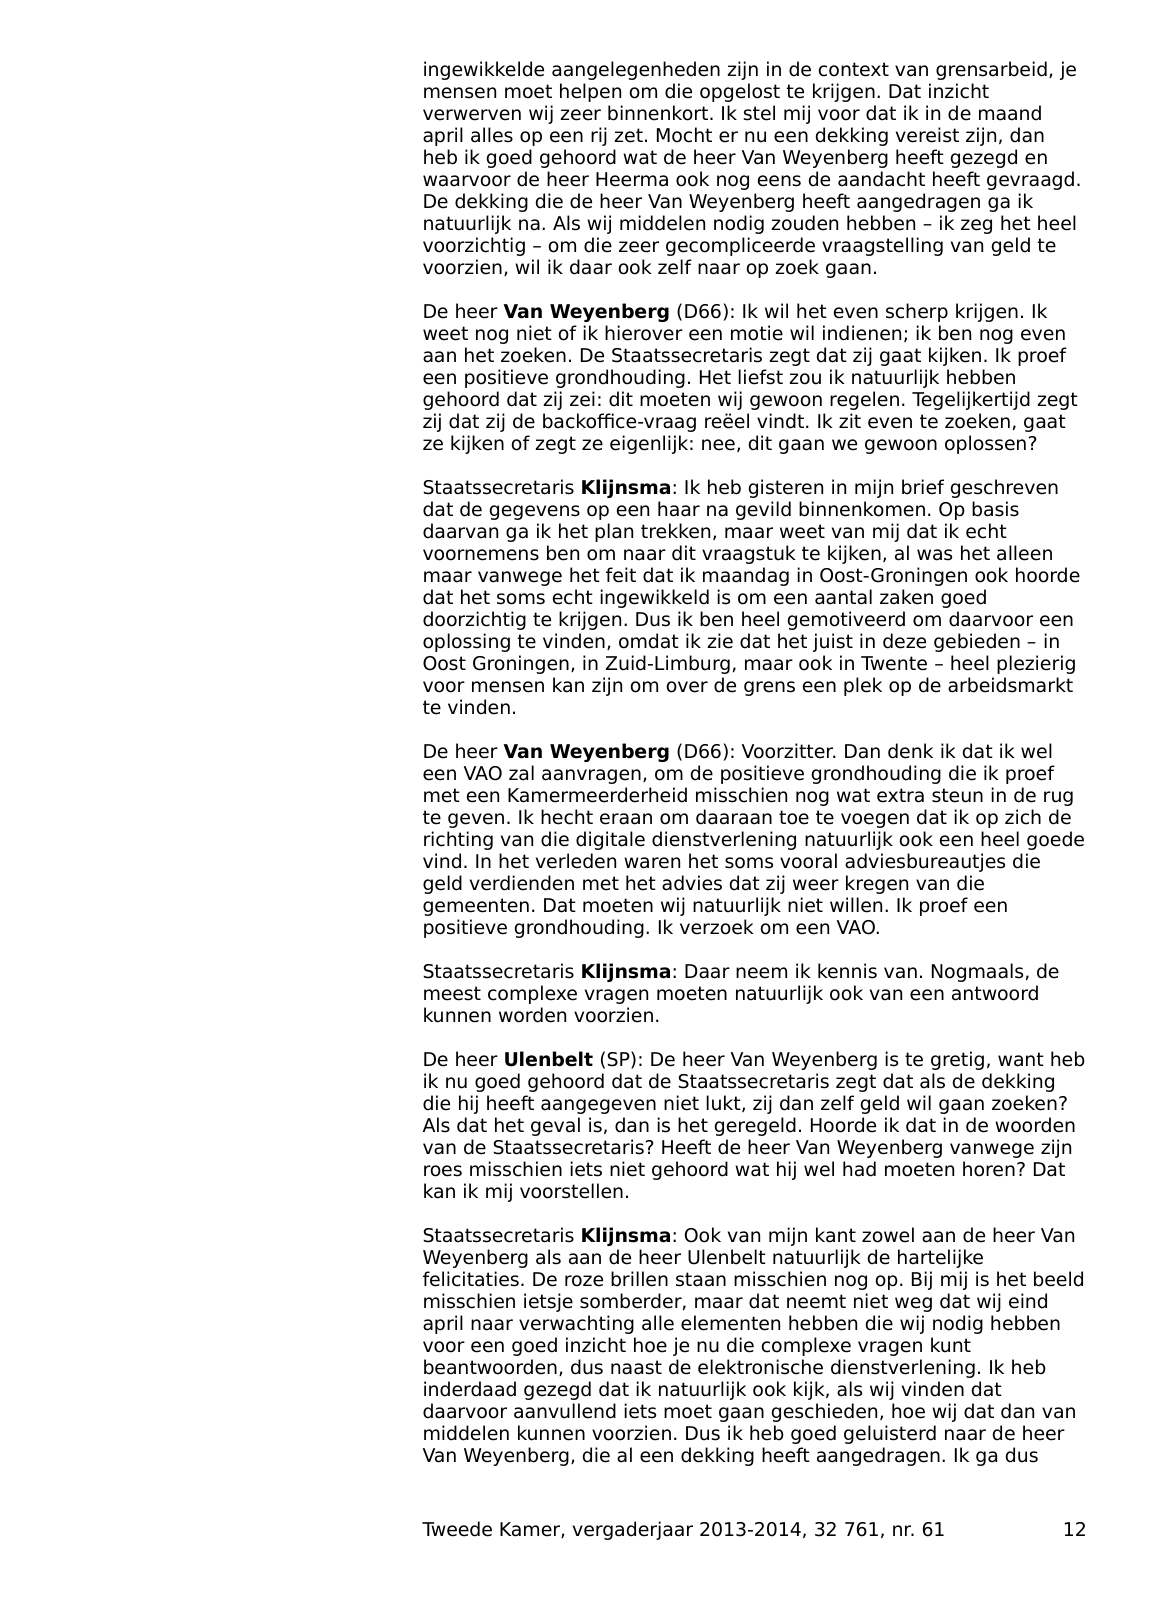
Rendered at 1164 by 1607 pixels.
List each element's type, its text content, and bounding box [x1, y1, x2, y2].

text De heer Ulenbelt (SP): De heer Van Weyenberg is te gretig, want heb ik nu goed gehoord dat de Staatssecretaris zegt dat als de dekking die hij heeft aangegeven niet lukt, zij dan zelf geld wil gaan zoeken? Als dat het geval is, dan is het geregeld. Hoorde ik dat in de woorden van de Staatssecretaris? Heeft de heer Van Weyenberg vanwege zijn roes misschien iets niet gehoord wat hij wel had moeten horen? Dat kan ik mij voorstellen. [422, 1049, 1087, 1203]
text Staatssecretaris Klijnsma: Ik heb gisteren in mijn brief geschreven dat de gegevens op een haar na gevild binnenkomen. Op basis daarvan ga ik het plan trekken, maar weet van mij dat ik echt voornemens ben om naar dit vraagstuk te kijken, al was het alleen maar vanwege het feit dat ik maandag in Oost-Groningen ook hoorde dat het soms echt ingewikkeld is om een aantal zaken goed doorzichtig te krijgen. Dus ik ben heel gemotiveerd om daarvoor een oplossing te vinden, omdat ik zie dat het juist in deze gebieden – in Oost Groningen, in Zuid-Limburg, maar ook in Twente – heel plezierig voor mensen kan zijn om over de grens een plek op de arbeidsmarkt te vinden. [422, 477, 1087, 719]
text Staatssecretaris Klijnsma: Ook van mijn kant zowel aan de heer Van Weyenberg als aan de heer Ulenbelt natuurlijk de hartelijke felicitaties. De roze brillen staan misschien nog op. Bij mij is het beeld misschien ietsje somberder, maar dat neemt niet weg dat wij eind april naar verwachting alle elementen hebben die wij nodig hebben voor een goed inzicht hoe je nu die complexe vragen kunt beantwoorden, dus naast de elektronische dienstverlening. Ik heb inderdaad gezegd dat ik natuurlijk ook kijk, als wij vinden dat daarvoor aanvullend iets moet gaan geschieden, hoe wij dat dan van middelen kunnen voorzien. Dus ik heb goed geluisterd naar de heer Van Weyenberg, die al een dekking heeft aangedragen. Ik ga dus [422, 1225, 1087, 1467]
text De heer Van Weyenberg (D66): Voorzitter. Dan denk ik dat ik wel een VAO zal aanvragen, om de positieve grondhouding die ik proef met een Kamermeerderheid misschien nog wat extra steun in de rug te geven. Ik hecht eraan om daaraan toe te voegen dat ik op zich de richting van die digitale dienstverlening natuurlijk ook een heel goede vind. In het verleden waren het soms vooral adviesbureautjes die geld verdienden met het advies dat zij weer kregen van die gemeenten. Dat moeten wij natuurlijk niet willen. Ik proef een positieve grondhouding. Ik verzoek om een VAO. [422, 741, 1087, 939]
text Staatssecretaris Klijnsma: Daar neem ik kennis van. Nogmaals, de meest complexe vragen moeten natuurlijk ook van een antwoord kunnen worden voorzien. [422, 961, 1087, 1027]
text ingewikkelde aangelegenheden zijn in de context van grensarbeid, je mensen moet helpen om die opgelost te krijgen. Dat inzicht verwerven wij zeer binnenkort. Ik stel mij voor dat ik in de maand april alles op een rij zet. Mocht er nu een dekking vereist zijn, dan heb ik goed gehoord wat de heer Van Weyenberg heeft gezegd en waarvoor de heer Heerma ook nog eens de aandacht heeft gevraagd. De dekking die de heer Van Weyenberg heeft aangedragen ga ik natuurlijk na. Als wij middelen nodig zouden hebben – ik zeg het heel voorzichtig – om die zeer gecompliceerde vraagstelling van geld te voorzien, wil ik daar ook zelf naar op zoek gaan. [422, 59, 1087, 279]
text De heer Van Weyenberg (D66): Ik wil het even scherp krijgen. Ik weet nog niet of ik hierover een motie wil indienen; ik ben nog even aan het zoeken. De Staatssecretaris zegt dat zij gaat kijken. Ik proef een positieve grondhouding. Het liefst zou ik natuurlijk hebben gehoord dat zij zei: dit moeten wij gewoon regelen. Tegelijkertijd zegt zij dat zij de backoffice-vraag reëel vindt. Ik zit even te zoeken, gaat ze kijken of zegt ze eigenlijk: nee, dit gaan we gewoon oplossen? [422, 301, 1087, 455]
